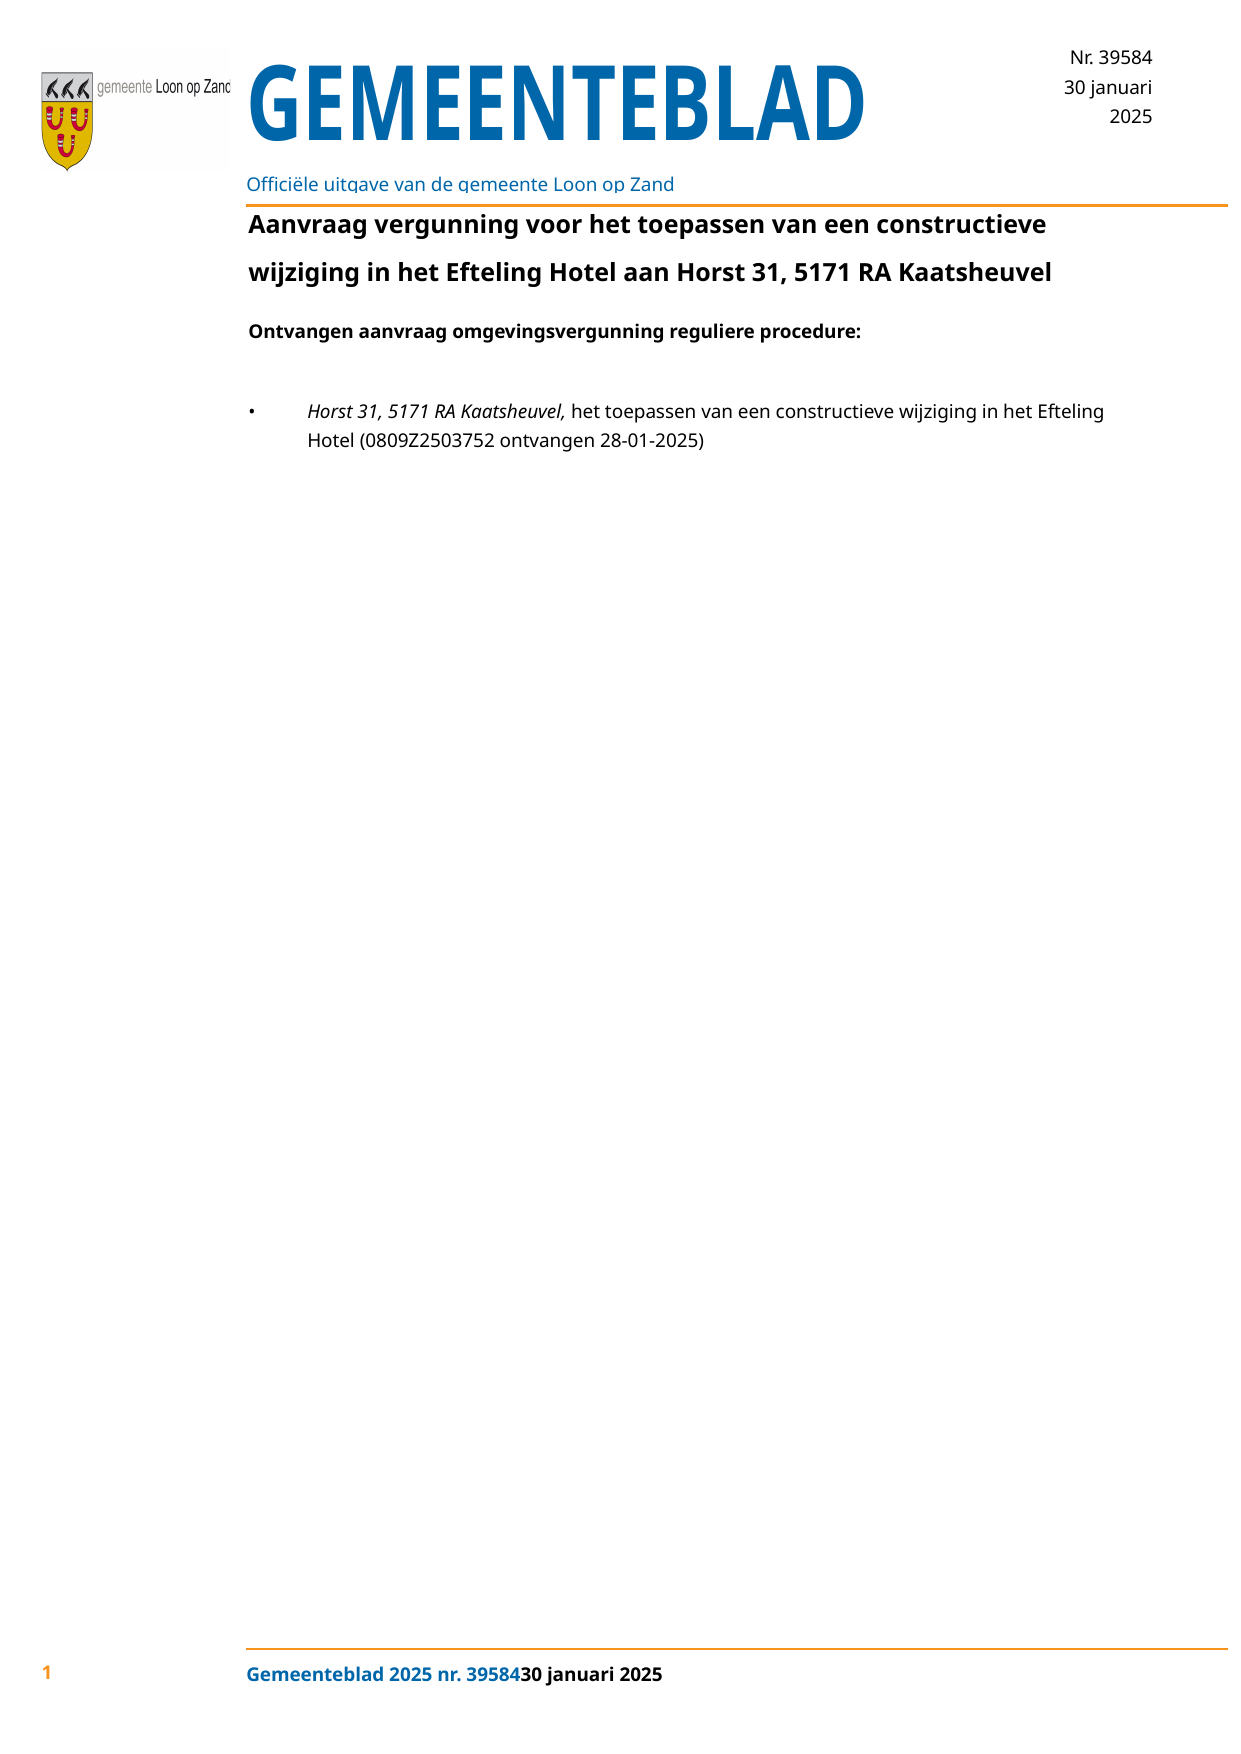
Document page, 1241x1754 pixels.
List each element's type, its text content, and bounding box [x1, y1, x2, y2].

text Aanvraag vergunning voor het toepassen van een constructieve wijziging in het Efteling Hotel aan Horst 31, 5171 RA Kaatsheuvel [248, 207, 1152, 288]
text Ontvangen aanvraag omgevingsvergunning reguliere procedure: [248, 318, 1152, 344]
list Horst 31, 5171 RA Kaatsheuvel, het toepassen van een constructieve wijziging in het Efteling Hotel (0809Z2503752 ontvangen 28-01-2025) [248, 398, 1152, 453]
picture [41, 47, 231, 172]
